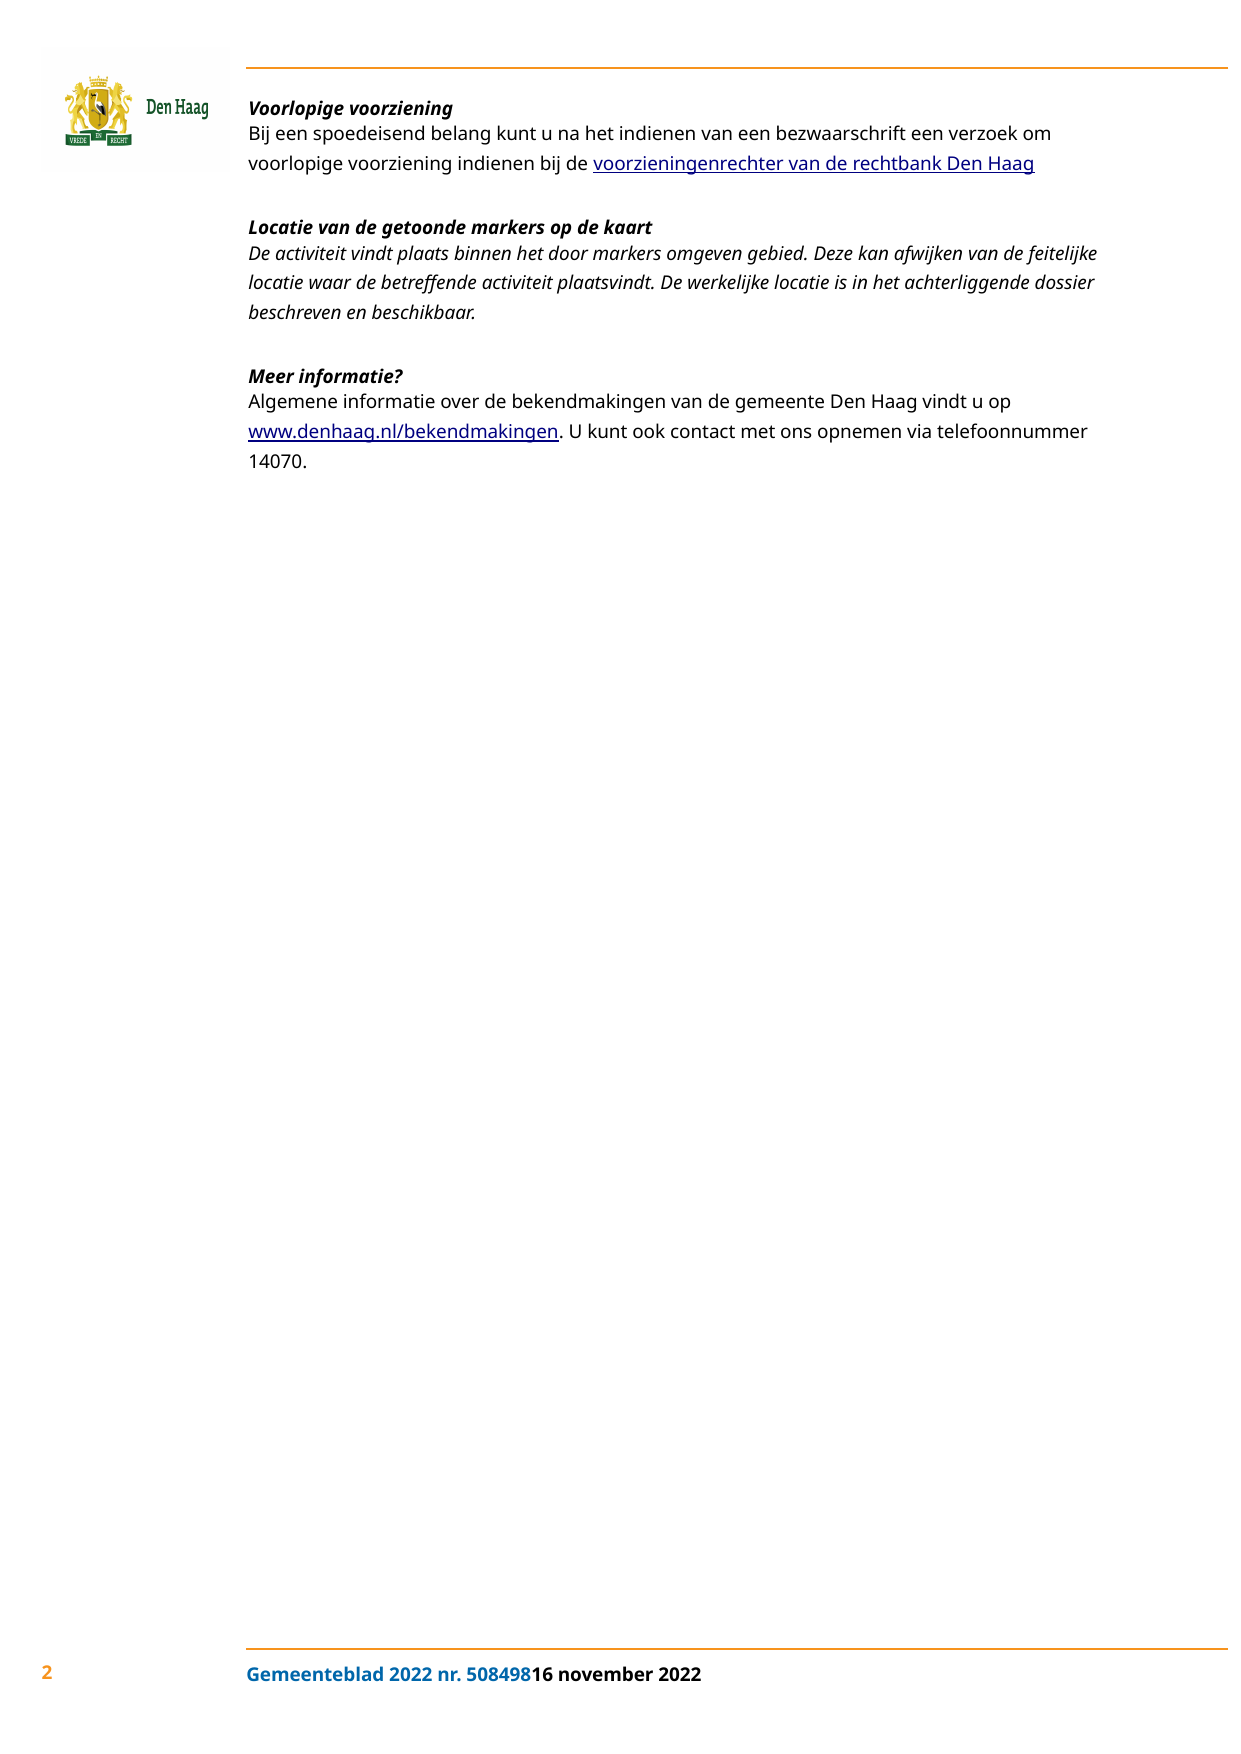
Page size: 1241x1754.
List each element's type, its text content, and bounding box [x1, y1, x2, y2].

text Voorlopige voorziening [248, 95, 1152, 121]
text Bij een spoedeisend belang kunt u na het indienen van een bezwaarschrift een verzoek om voorlopige voorziening indienen bij de voorzieningenrechter van de rechtbank Den Haag [248, 121, 1152, 176]
text De activiteit vindt plaats binnen het door markers omgeven gebied. Deze kan afwijken van de feitelijke locatie waar de betreffende activiteit plaatsvindt. De werkelijke locatie is in het achterliggende dossier beschreven en beschikbaar. [248, 240, 1152, 325]
text Meer informatie? [248, 363, 1152, 389]
text Locatie van de getoonde markers op de kaart [248, 214, 1152, 240]
picture [41, 47, 231, 172]
text Algemene informatie over de bekendmakingen van de gemeente Den Haag vindt u op www.denhaag.nl/bekendmakingen. U kunt ook contact met ons opnemen via telefoonnummer 14070. [248, 389, 1152, 473]
